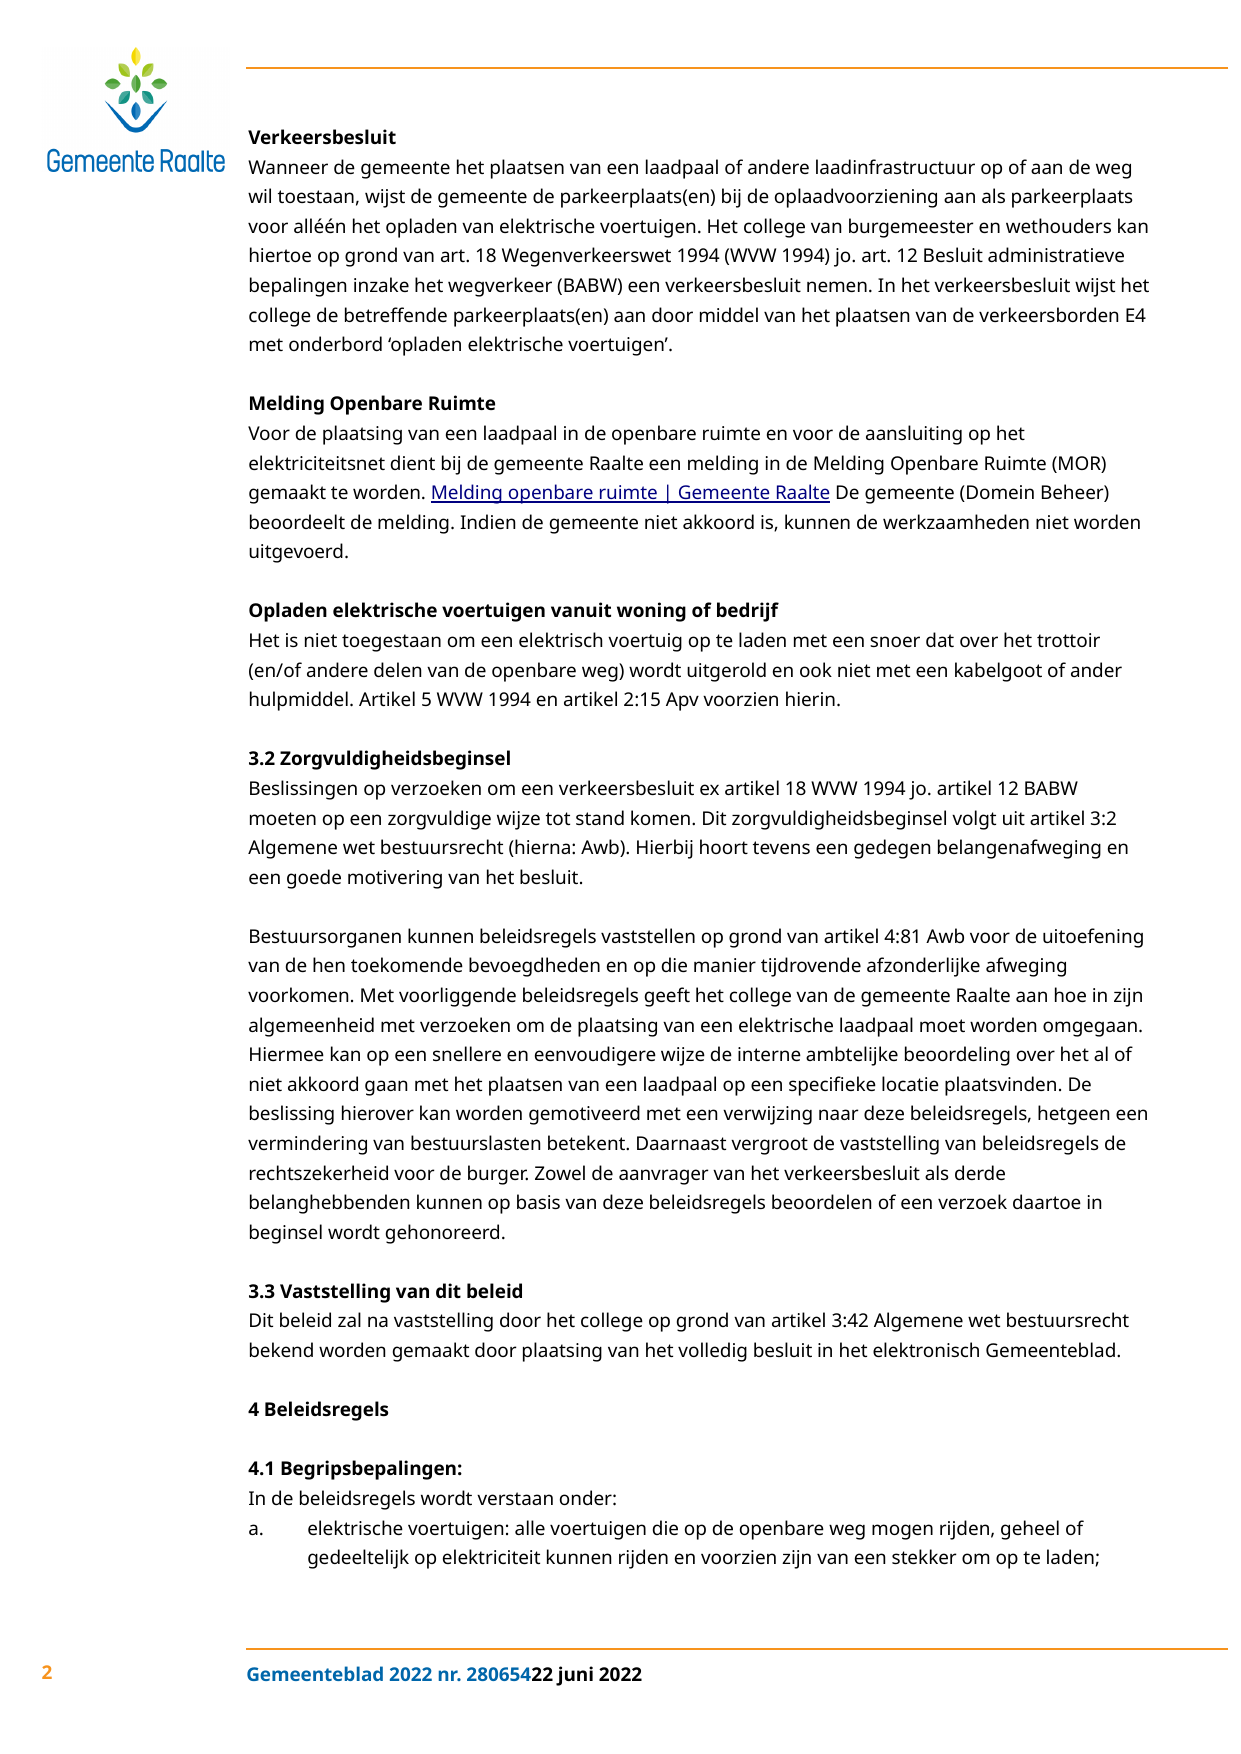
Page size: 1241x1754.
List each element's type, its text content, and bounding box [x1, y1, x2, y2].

text Dit beleid zal na vaststelling door het college op grond van artikel 3:42 Algemene wet bestuursrecht bekend worden gemaakt door plaatsing van het volledig besluit in het elektronisch Gemeenteblad. [248, 1308, 1152, 1363]
text Beslissingen op verzoeken om een verkeersbesluit ex artikel 18 WVW 1994 jo. artikel 12 BABW moeten op een zorgvuldige wijze tot stand komen. Dit zorgvuldigheidsbeginsel volgt uit artikel 3:2 Algemene wet bestuursrecht (hierna: Awb). Hierbij hoort tevens een gedegen belangenafweging en een goede motivering van het besluit. [248, 775, 1152, 890]
text Het is niet toegestaan om een elektrisch voertuig op te laden met een snoer dat over het trottoir (en/of andere delen van de openbare weg) wordt uitgerold en ook niet met een kabelgoot of ander hulpmiddel. Artikel 5 WVW 1994 en artikel 2:15 Apv voorzien hierin. [248, 627, 1152, 712]
list elektrische voertuigen: alle voertuigen die op de openbare weg mogen rijden, geheel of gedeeltelijk op elektriciteit kunnen rijden en voorzien zijn van een stekker om op te laden; [248, 1515, 1152, 1570]
text 4.1 Begripsbepalingen: [248, 1456, 1152, 1481]
text Verkeersbesluit [248, 124, 1152, 150]
text Melding Openbare Ruimte [248, 391, 1152, 416]
text Opladen elektrische voertuigen vanuit woning of bedrijf [248, 598, 1152, 623]
text In de beleidsregels wordt verstaan onder: [248, 1485, 1152, 1511]
text Voor de plaatsing van een laadpaal in de openbare ruimte en voor de aansluiting op het elektriciteitsnet dient bij de gemeente Raalte een melding in de Melding Openbare Ruimte (MOR) gemaakt te worden. Melding openbare ruimte | Gemeente Raalte De gemeente (Domein Beheer) beoordeelt de melding. Indien de gemeente niet akkoord is, kunnen de werkzaamheden niet worden uitgevoerd. [248, 420, 1152, 564]
text 4 Beleidsregels [248, 1396, 1152, 1422]
text 3.2 Zorgvuldigheidsbeginsel [248, 746, 1152, 771]
picture [41, 47, 231, 172]
text 3.3 Vaststelling van dit beleid [248, 1278, 1152, 1304]
text Wanneer de gemeente het plaatsen van een laadpaal of andere laadinfrastructuur op of aan de weg wil toestaan, wijst de gemeente de parkeerplaats(en) bij de oplaadvoorziening aan als parkeerplaats voor alléén het opladen van elektrische voertuigen. Het college van burgemeester en wethouders kan hiertoe op grond van art. 18 Wegenverkeerswet 1994 (WVW 1994) jo. art. 12 Besluit administratieve bepalingen inzake het wegverkeer (BABW) een verkeersbesluit nemen. In het verkeersbesluit wijst het college de betreffende parkeerplaats(en) aan door middel van het plaatsen van de verkeersborden E4 met onderbord ‘opladen elektrische voertuigen’. [248, 154, 1152, 357]
text Bestuursorganen kunnen beleidsregels vaststellen op grond van artikel 4:81 Awb voor de uitoefening van de hen toekomende bevoegdheden en op die manier tijdrovende afzonderlijke afweging voorkomen. Met voorliggende beleidsregels geeft het college van de gemeente Raalte aan hoe in zijn algemeenheid met verzoeken om de plaatsing van een elektrische laadpaal moet worden omgegaan. Hiermee kan op een snellere en eenvoudigere wijze de interne ambtelijke beoordeling over het al of niet akkoord gaan met het plaatsen van een laadpaal op een specifieke locatie plaatsvinden. De beslissing hierover kan worden gemotiveerd met een verwijzing naar deze beleidsregels, hetgeen een vermindering van bestuurslasten betekent. Daarnaast vergroot de vaststelling van beleidsregels de rechtszekerheid voor de burger. Zowel de aanvrager van het verkeersbesluit als derde belanghebbenden kunnen op basis van deze beleidsregels beoordelen of een verzoek daartoe in beginsel wordt gehonoreerd. [248, 923, 1152, 1245]
